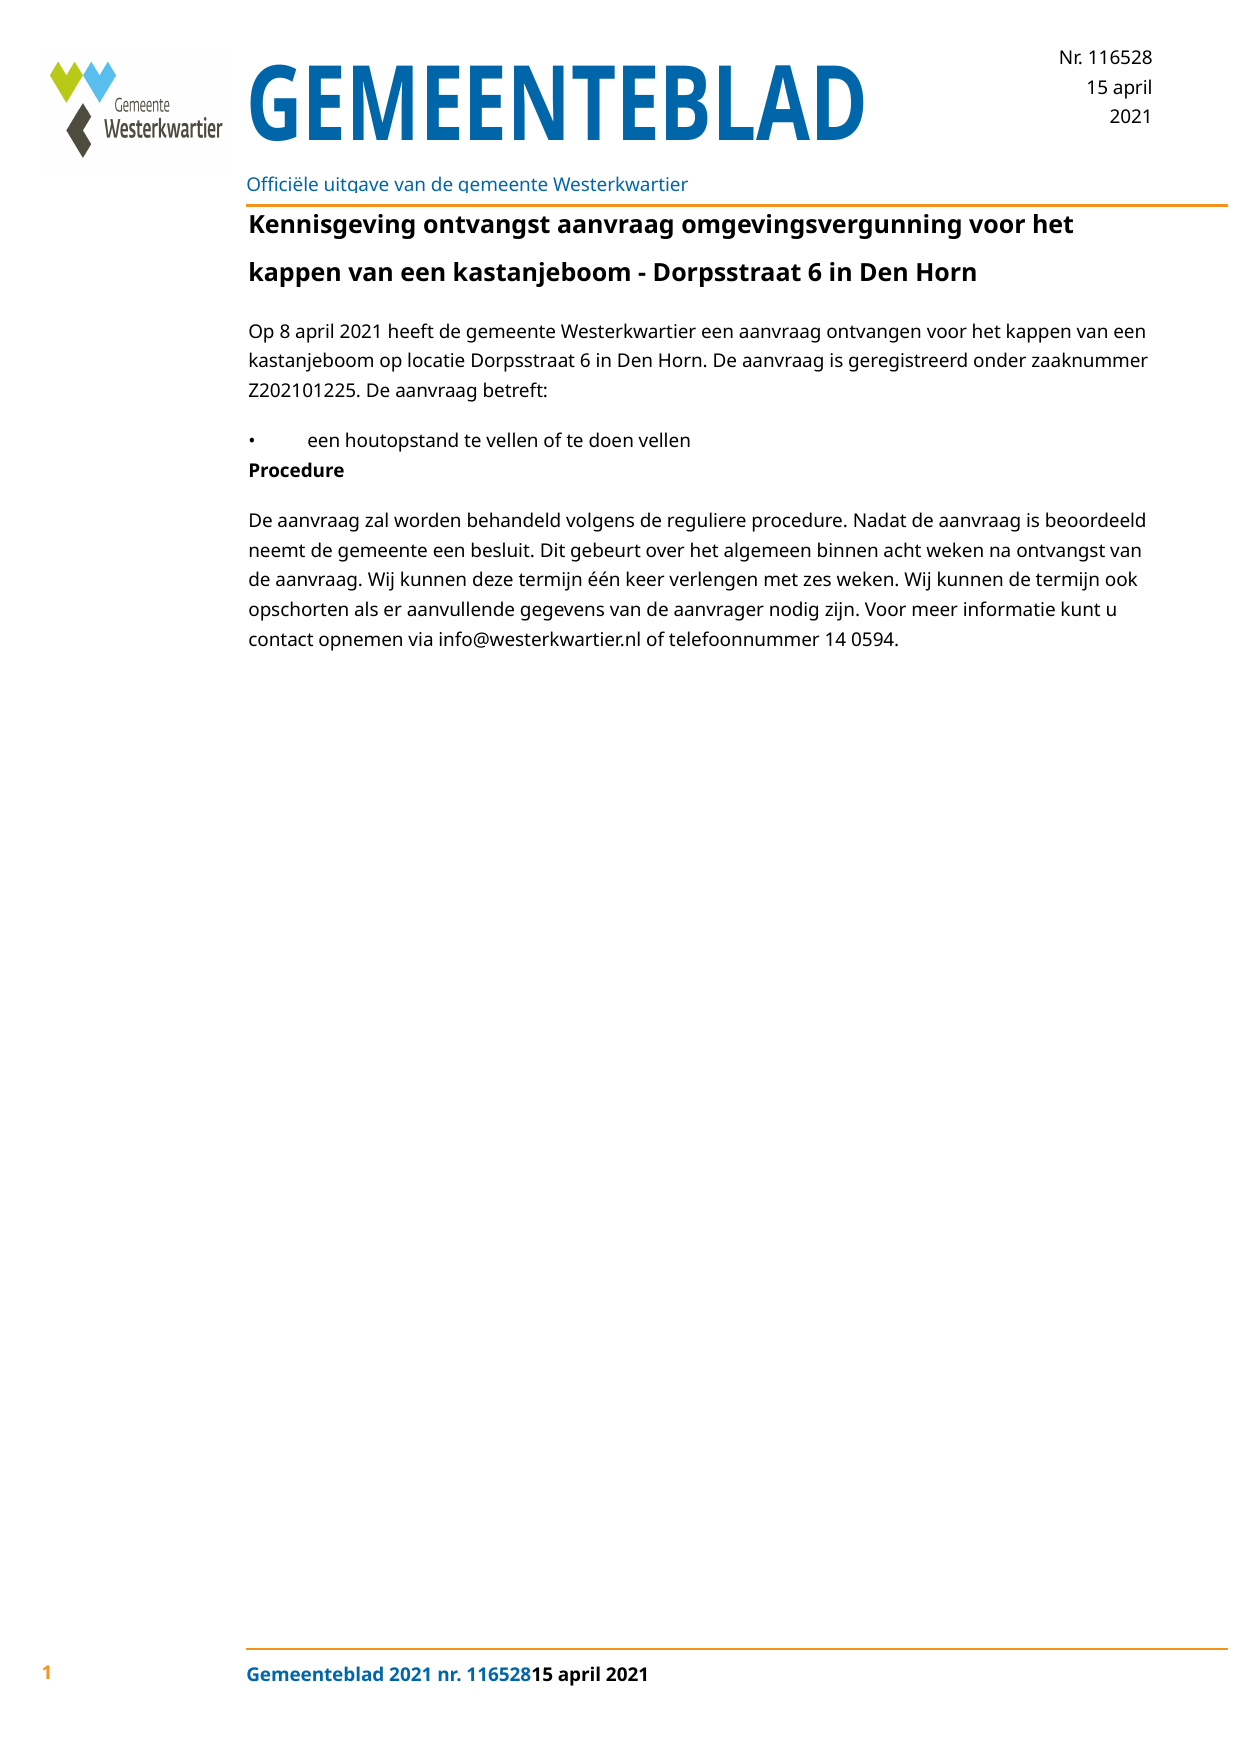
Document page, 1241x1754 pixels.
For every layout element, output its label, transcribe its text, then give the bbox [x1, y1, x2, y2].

text Op 8 april 2021 heeft de gemeente Westerkwartier een aanvraag ontvangen voor het kappen van een kastanjeboom op locatie Dorpsstraat 6 in Den Horn. De aanvraag is geregistreerd onder zaaknummer Z202101225. De aanvraag betreft: [248, 318, 1152, 403]
picture [41, 47, 231, 172]
text De aanvraag zal worden behandeld volgens de reguliere procedure. Nadat de aanvraag is beoordeeld neemt de gemeente een besluit. Dit gebeurt over het algemeen binnen acht weken na ontvangst van de aanvraag. Wij kunnen deze termijn één keer verlengen met zes weken. Wij kunnen de termijn ook opschorten als er aanvullende gegevens van de aanvrager nodig zijn. Voor meer informatie kunt u contact opnemen via info@westerkwartier.nl of telefoonnummer 14 0594. [248, 507, 1152, 652]
text Kennisgeving ontvangst aanvraag omgevingsvergunning voor het kappen van een kastanjeboom - Dorpsstraat 6 in Den Horn [248, 207, 1152, 288]
text Procedure [248, 457, 1152, 483]
list een houtopstand te vellen of te doen vellen [248, 427, 1152, 453]
